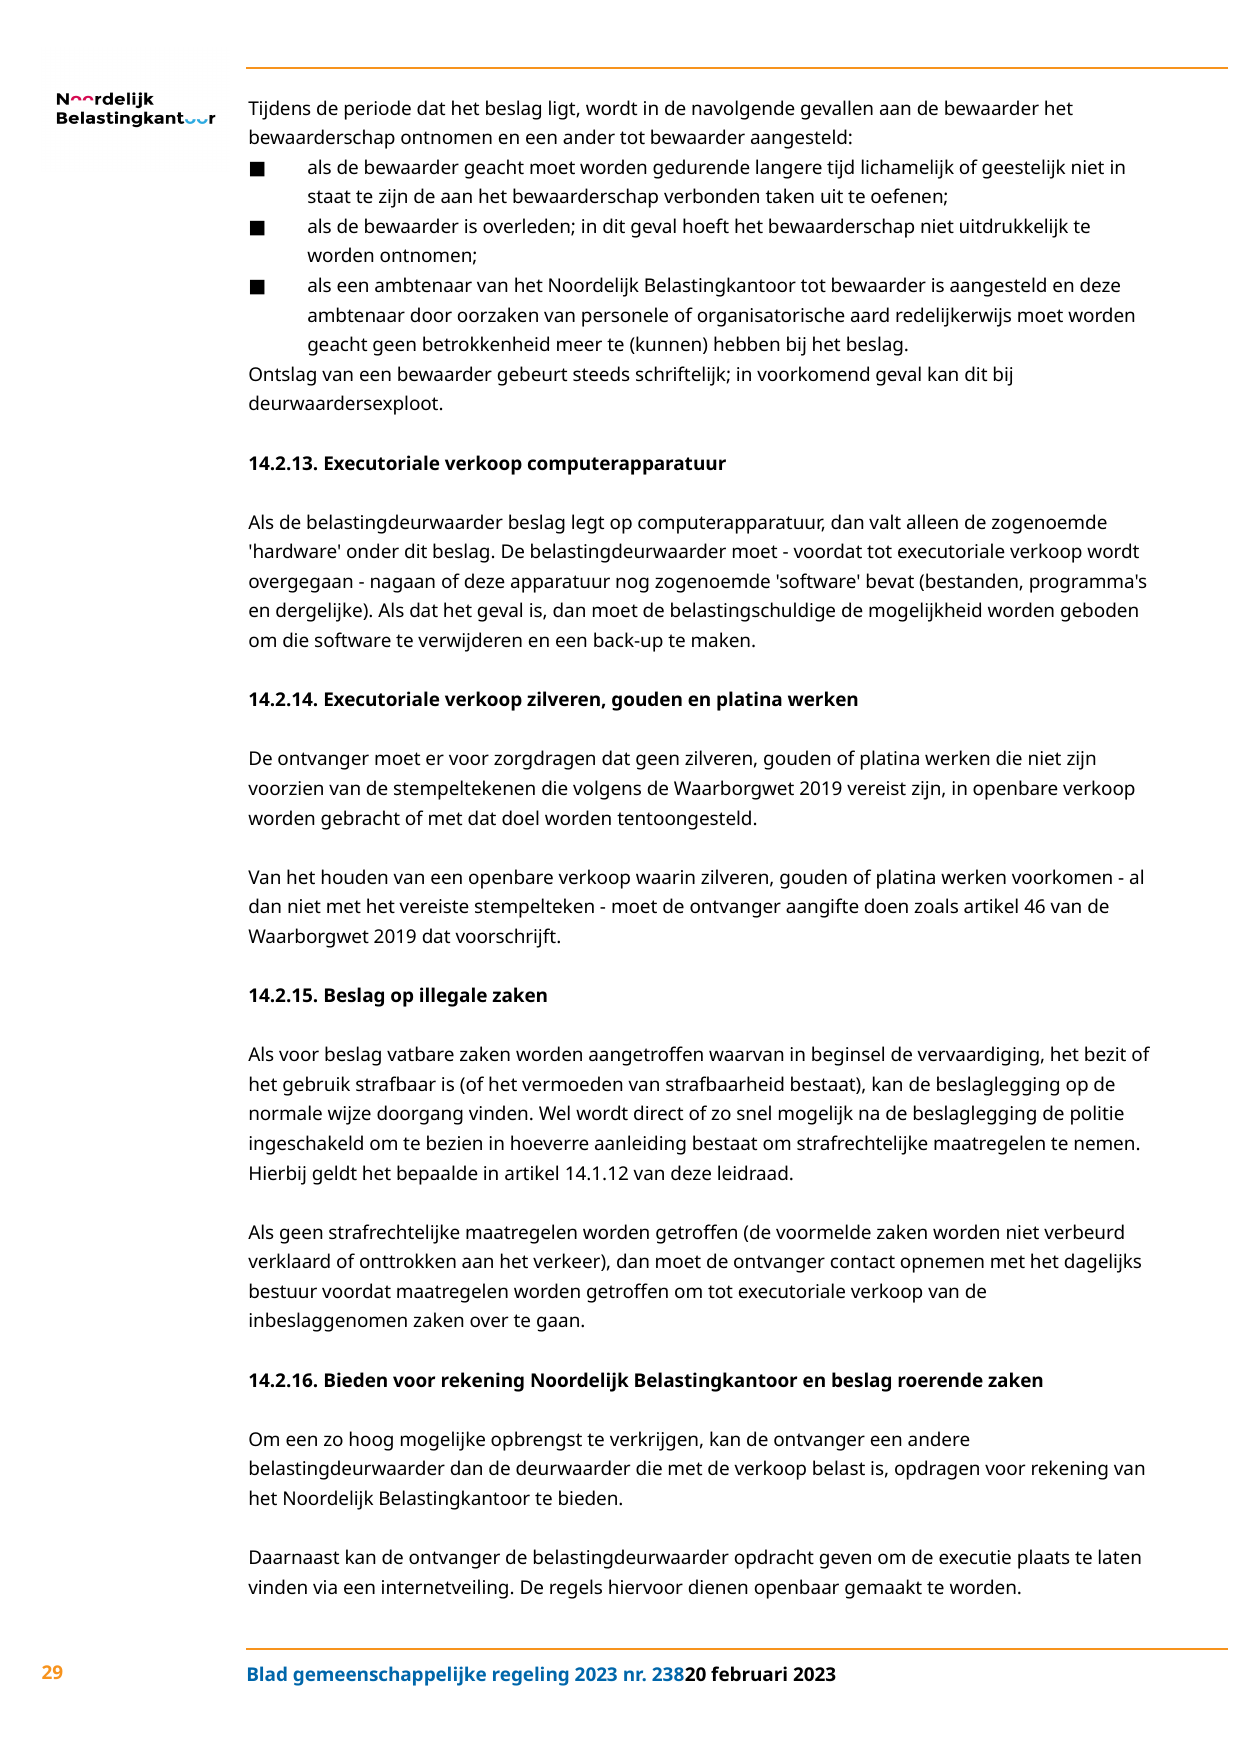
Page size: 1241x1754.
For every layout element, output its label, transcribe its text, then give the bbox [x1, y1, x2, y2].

list als een ambtenaar van het Noordelijk Belastingkantoor tot bewaarder is aangesteld en deze ambtenaar door oorzaken van personele of organisatorische aard redelijkerwijs moet worden geacht geen betrokkenheid meer te (kunnen) hebben bij het beslag. [248, 272, 1152, 357]
text Om een zo hoog mogelijke opbrengst te verkrijgen, kan de ontvanger een andere belastingdeurwaarder dan de deurwaarder die met de verkoop belast is, opdragen voor rekening van het Noordelijk Belastingkantoor te bieden. [248, 1426, 1152, 1511]
text De ontvanger moet er voor zorgdragen dat geen zilveren, gouden of platina werken die niet zijn voorzien van de stempeltekenen die volgens de Waarborgwet 2019 vereist zijn, in openbare verkoop worden gebracht of met dat doel worden tentoongesteld. [248, 746, 1152, 831]
text 14.2.14. Executoriale verkoop zilveren, gouden en platina werken [248, 686, 1152, 712]
text 14.2.13. Executoriale verkoop computerapparatuur [248, 450, 1152, 476]
text Daarnaast kan de ontvanger de belastingdeurwaarder opdracht geven om de executie plaats te laten vinden via een internetveiling. De regels hiervoor dienen openbaar gemaakt te worden. [248, 1544, 1152, 1600]
text 14.2.16. Bieden voor rekening Noordelijk Belastingkantoor en beslag roerende zaken [248, 1367, 1152, 1393]
picture [41, 47, 231, 172]
text Ontslag van een bewaarder gebeurt steeds schriftelijk; in voorkomend geval kan dit bij deurwaardersexploot. [248, 361, 1152, 416]
text Als de belastingdeurwaarder beslag legt op computerapparatuur, dan valt alleen de zogenoemde 'hardware' onder dit beslag. De belastingdeurwaarder moet - voordat tot executoriale verkoop wordt overgegaan - nagaan of deze apparatuur nog zogenoemde 'software' bevat (bestanden, programma's en dergelijke). Als dat het geval is, dan moet de belastingschuldige de mogelijkheid worden geboden om die software te verwijderen en een back-up te maken. [248, 509, 1152, 653]
text Als geen strafrechtelijke maatregelen worden getroffen (de voormelde zaken worden niet verbeurd verklaard of onttrokken aan het verkeer), dan moet de ontvanger contact opnemen met het dagelijks bestuur voordat maatregelen worden getroffen om tot executoriale verkoop van de inbeslaggenomen zaken over te gaan. [248, 1219, 1152, 1333]
text Van het houden van een openbare verkoop waarin zilveren, gouden of platina werken voorkomen - al dan niet met het vereiste stempelteken - moet de ontvanger aangifte doen zoals artikel 46 van de Waarborgwet 2019 dat voorschrijft. [248, 864, 1152, 949]
list als de bewaarder is overleden; in dit geval hoeft het bewaarderschap niet uitdrukkelijk te worden ontnomen; [248, 213, 1152, 268]
list als de bewaarder geacht moet worden gedurende langere tijd lichamelijk of geestelijk niet in staat te zijn de aan het bewaarderschap verbonden taken uit te oefenen; [248, 154, 1152, 209]
text 14.2.15. Beslag op illegale zaken [248, 982, 1152, 1008]
text Als voor beslag vatbare zaken worden aangetroffen waarvan in beginsel de vervaardiging, het bezit of het gebruik strafbaar is (of het vermoeden van strafbaarheid bestaat), kan de beslaglegging op de normale wijze doorgang vinden. Wel wordt direct of zo snel mogelijk na de beslaglegging de politie ingeschakeld om te bezien in hoeverre aanleiding bestaat om strafrechtelijke maatregelen te nemen. Hierbij geldt het bepaalde in artikel 14.1.12 van deze leidraad. [248, 1041, 1152, 1186]
text Tijdens de periode dat het beslag ligt, wordt in de navolgende gevallen aan de bewaarder het bewaarderschap ontnomen en een ander tot bewaarder aangesteld: [248, 95, 1152, 150]
